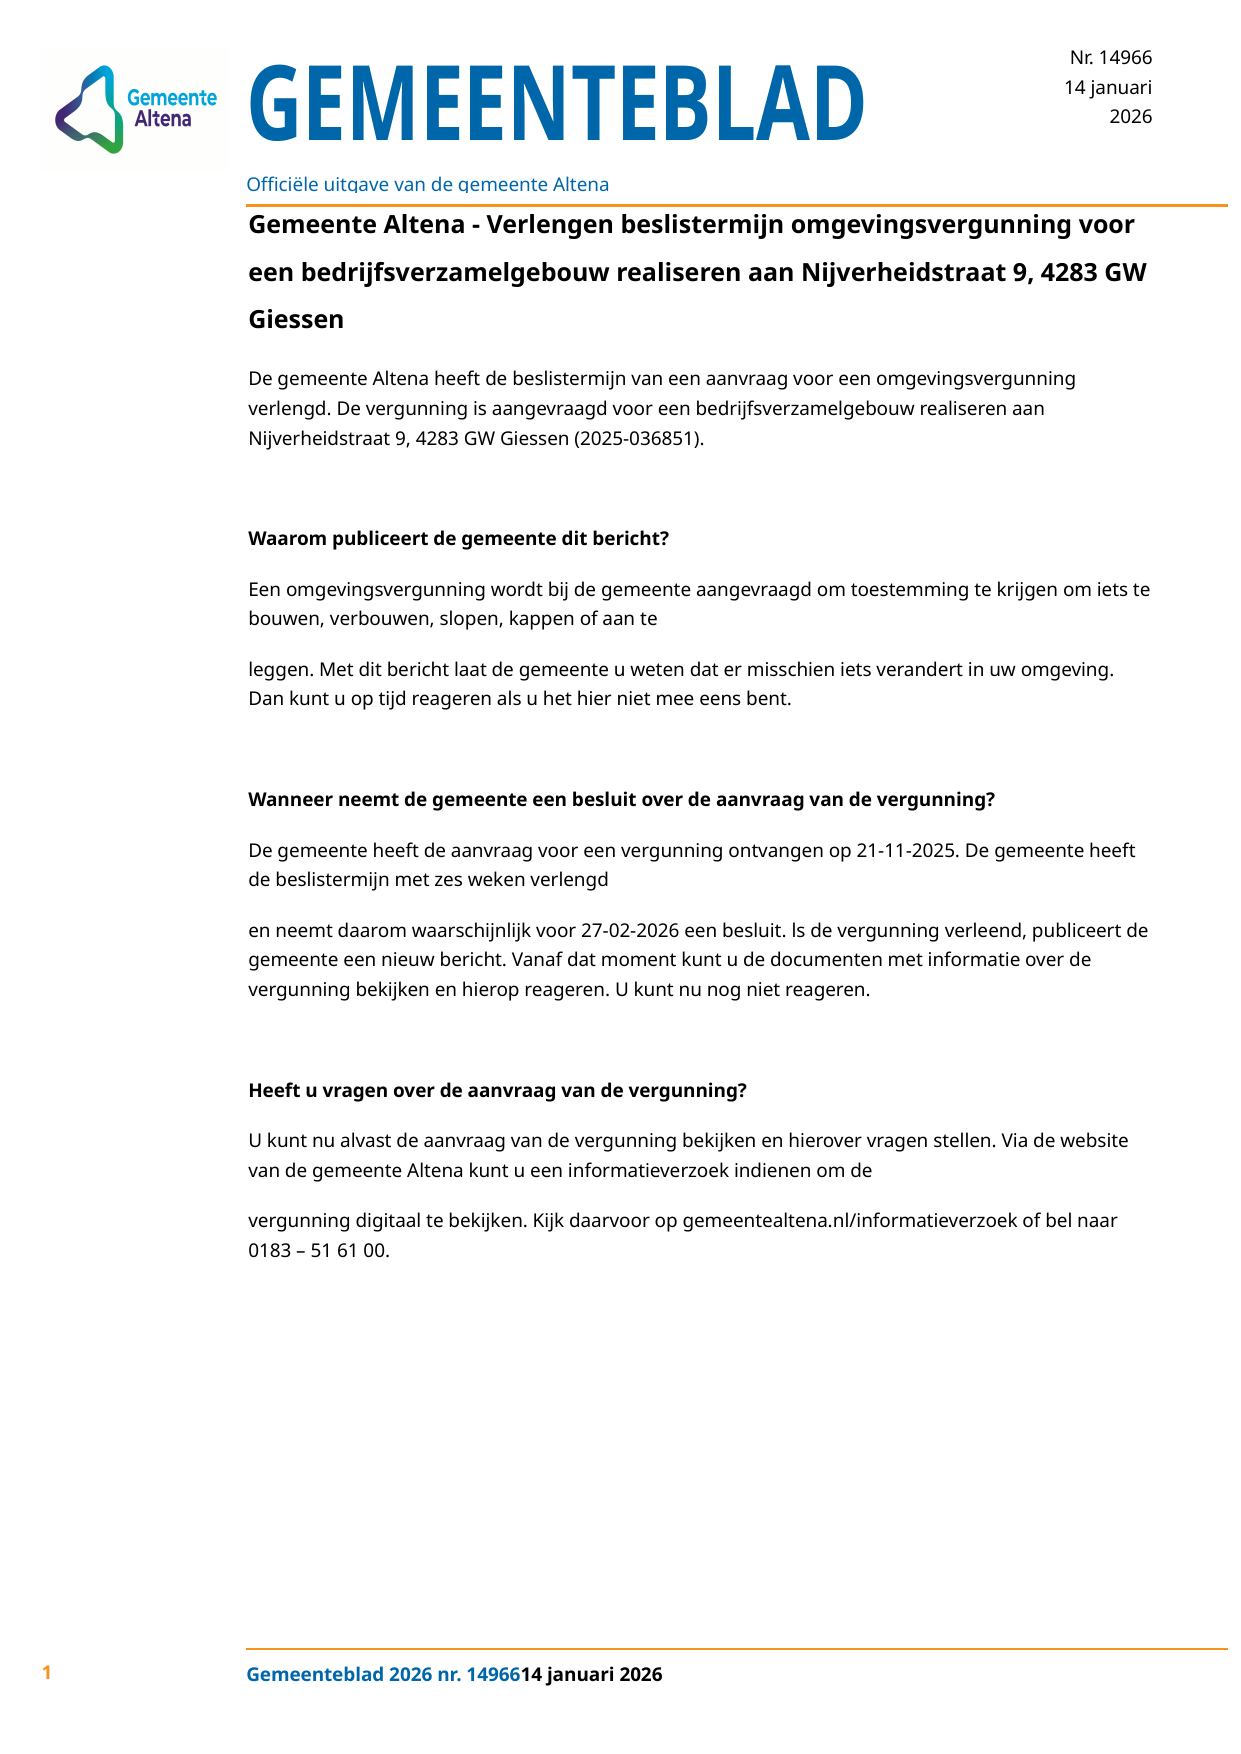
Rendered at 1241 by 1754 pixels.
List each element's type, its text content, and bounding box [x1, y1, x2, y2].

text De gemeente Altena heeft de beslistermijn van een aanvraag voor een omgevingsvergunning verlengd. De vergunning is aangevraagd voor een bedrijfsverzamelgebouw realiseren aan Nijverheidstraat 9, 4283 GW Giessen (2025-036851). [248, 366, 1152, 450]
text Waarom publiceert de gemeente dit bericht? [248, 526, 1152, 551]
text leggen. Met dit bericht laat de gemeente u weten dat er misschien iets verandert in uw omgeving. Dan kunt u op tijd reageren als u het hier niet mee eens bent. [248, 656, 1152, 711]
text U kunt nu alvast de aanvraag van de vergunning bekijken en hierover vragen stellen. Via de website van de gemeente Altena kunt u een informatieverzoek indienen om de [248, 1127, 1152, 1182]
text De gemeente heeft de aanvraag voor een vergunning ontvangen op 21-11-2025. De gemeente heeft de beslistermijn met zes weken verlengd [248, 837, 1152, 892]
text Gemeente Altena - Verlengen beslistermijn omgevingsvergunning voor een bedrijfsverzamelgebouw realiseren aan Nijverheidstraat 9, 4283 GW Giessen [248, 207, 1152, 336]
text Wanneer neemt de gemeente een besluit over de aanvraag van de vergunning? [248, 786, 1152, 812]
text Een omgevingsvergunning wordt bij de gemeente aangevraagd om toestemming te krijgen om iets te bouwen, verbouwen, slopen, kappen of aan te [248, 576, 1152, 631]
picture [41, 47, 231, 172]
text Heeft u vragen over de aanvraag van de vergunning? [248, 1077, 1152, 1102]
text en neemt daarom waarschijnlijk voor 27-02-2026 een besluit. ls de vergunning verleend, publiceert de gemeente een nieuw bericht. Vanaf dat moment kunt u de documenten met informatie over de vergunning bekijken en hierop reageren. U kunt nu nog niet reageren. [248, 917, 1152, 1002]
text vergunning digitaal te bekijken. Kijk daarvoor op gemeentealtena.nl/informatieverzoek of bel naar 0183 – 51 61 00. [248, 1207, 1152, 1262]
